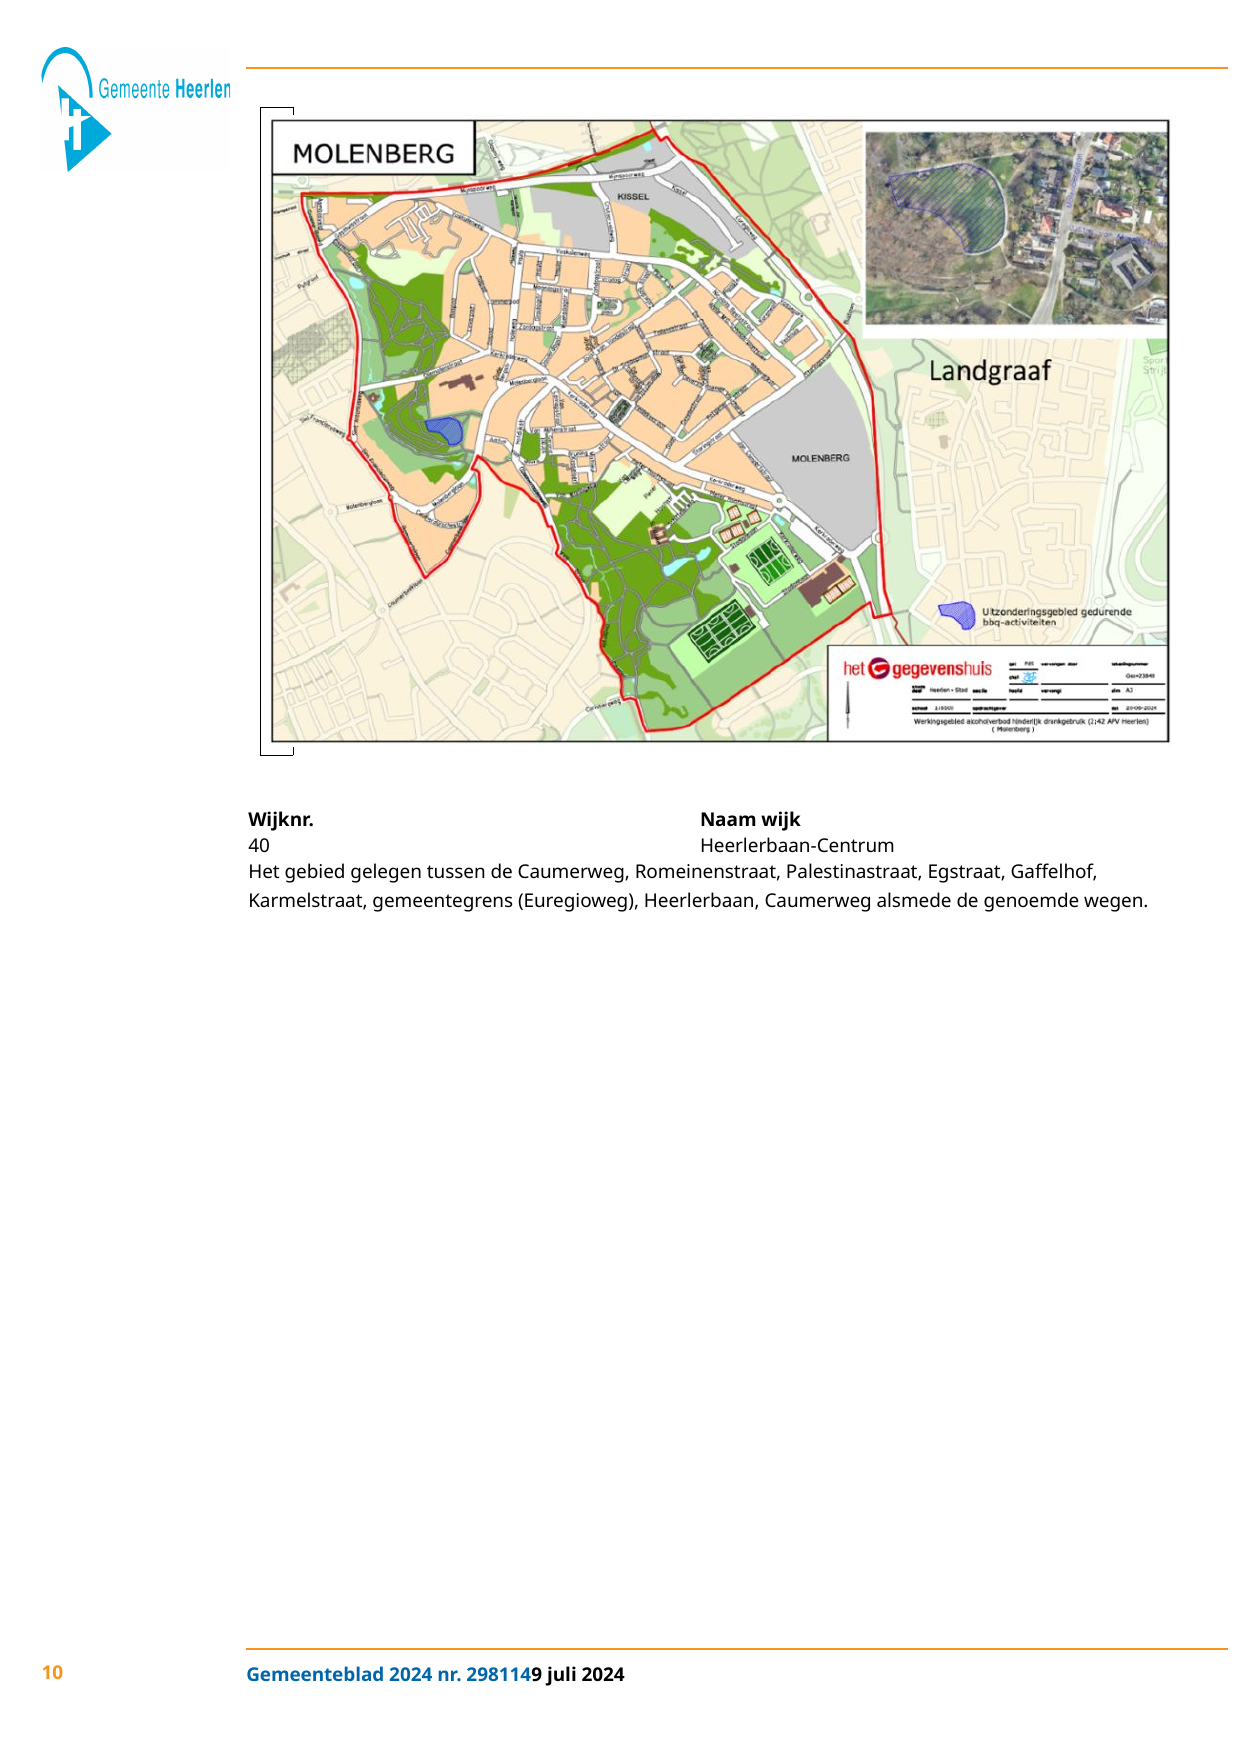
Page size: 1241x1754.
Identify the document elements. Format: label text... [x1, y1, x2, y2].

table_cell Het gebied gelegen tussen de Caumerweg, Romeinenstraat, Palestinastraat, Egstraat, Gaffelhof, Karmelstraat, gemeentegrens (Euregioweg), Heerlerbaan, Caumerweg alsmede de genoemde wegen. [248, 858, 1152, 913]
table_cell 40 [248, 832, 700, 858]
picture [268, 115, 1173, 747]
picture [41, 47, 59, 70]
picture [41, 47, 231, 172]
table_header Naam wijk [700, 806, 1152, 832]
table_cell Heerlerbaan-Centrum [700, 832, 1152, 858]
table_header Wijknr. [248, 806, 700, 832]
